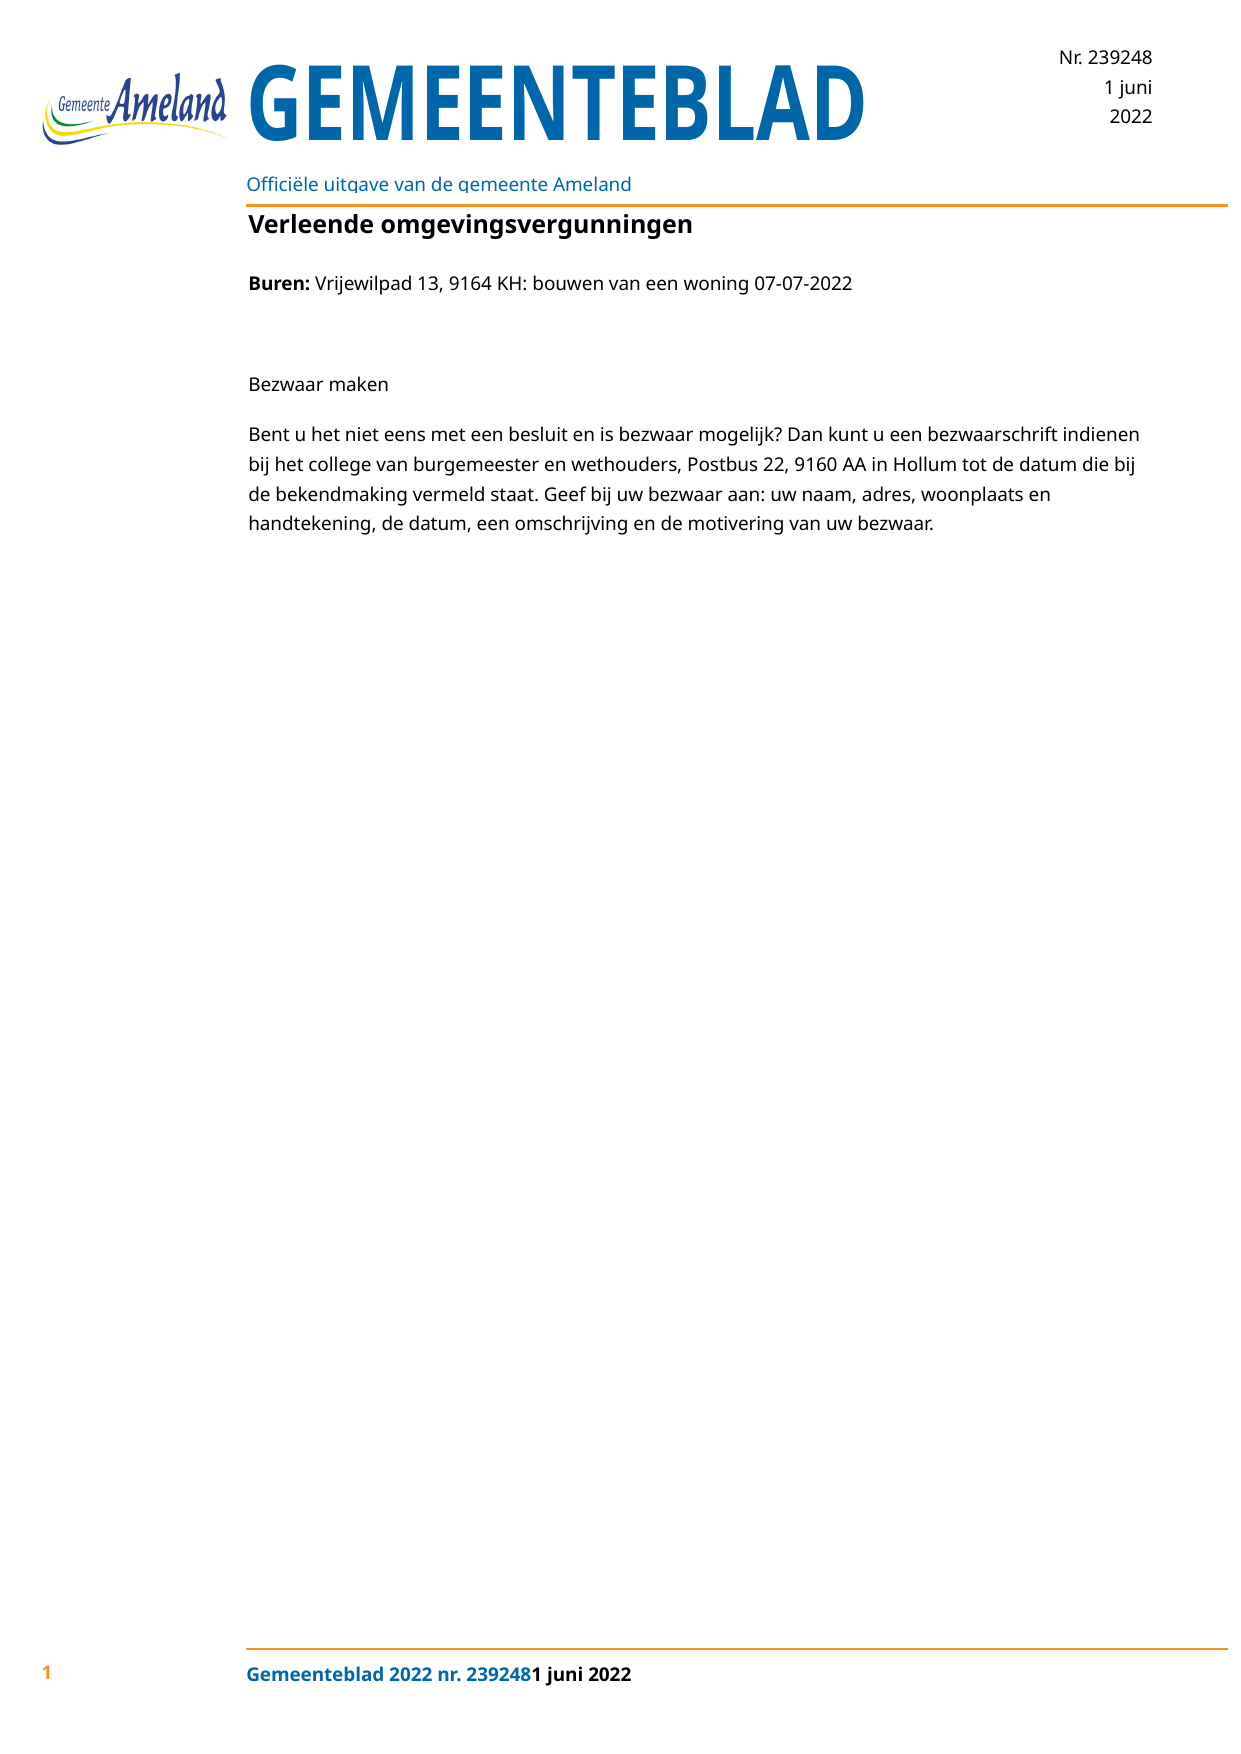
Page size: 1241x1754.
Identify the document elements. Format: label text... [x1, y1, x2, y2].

text Bent u het niet eens met een besluit en is bezwaar mogelijk? Dan kunt u een bezwaarschrift indienen bij het college van burgemeester en wethouders, Postbus 22, 9160 AA in Hollum tot de datum die bij de bekendmaking vermeld staat. Geef bij uw bezwaar aan: uw naam, adres, woonplaats en handtekening, de datum, een omschrijving en de motivering van uw bezwaar. [248, 422, 1152, 536]
text Buren: Vrijewilpad 13, 9164 KH: bouwen van een woning 07-07-2022 [248, 270, 1152, 296]
text Bezwaar maken [248, 371, 1152, 397]
picture [41, 47, 231, 172]
text Verleende omgevingsvergunningen [248, 207, 1152, 241]
